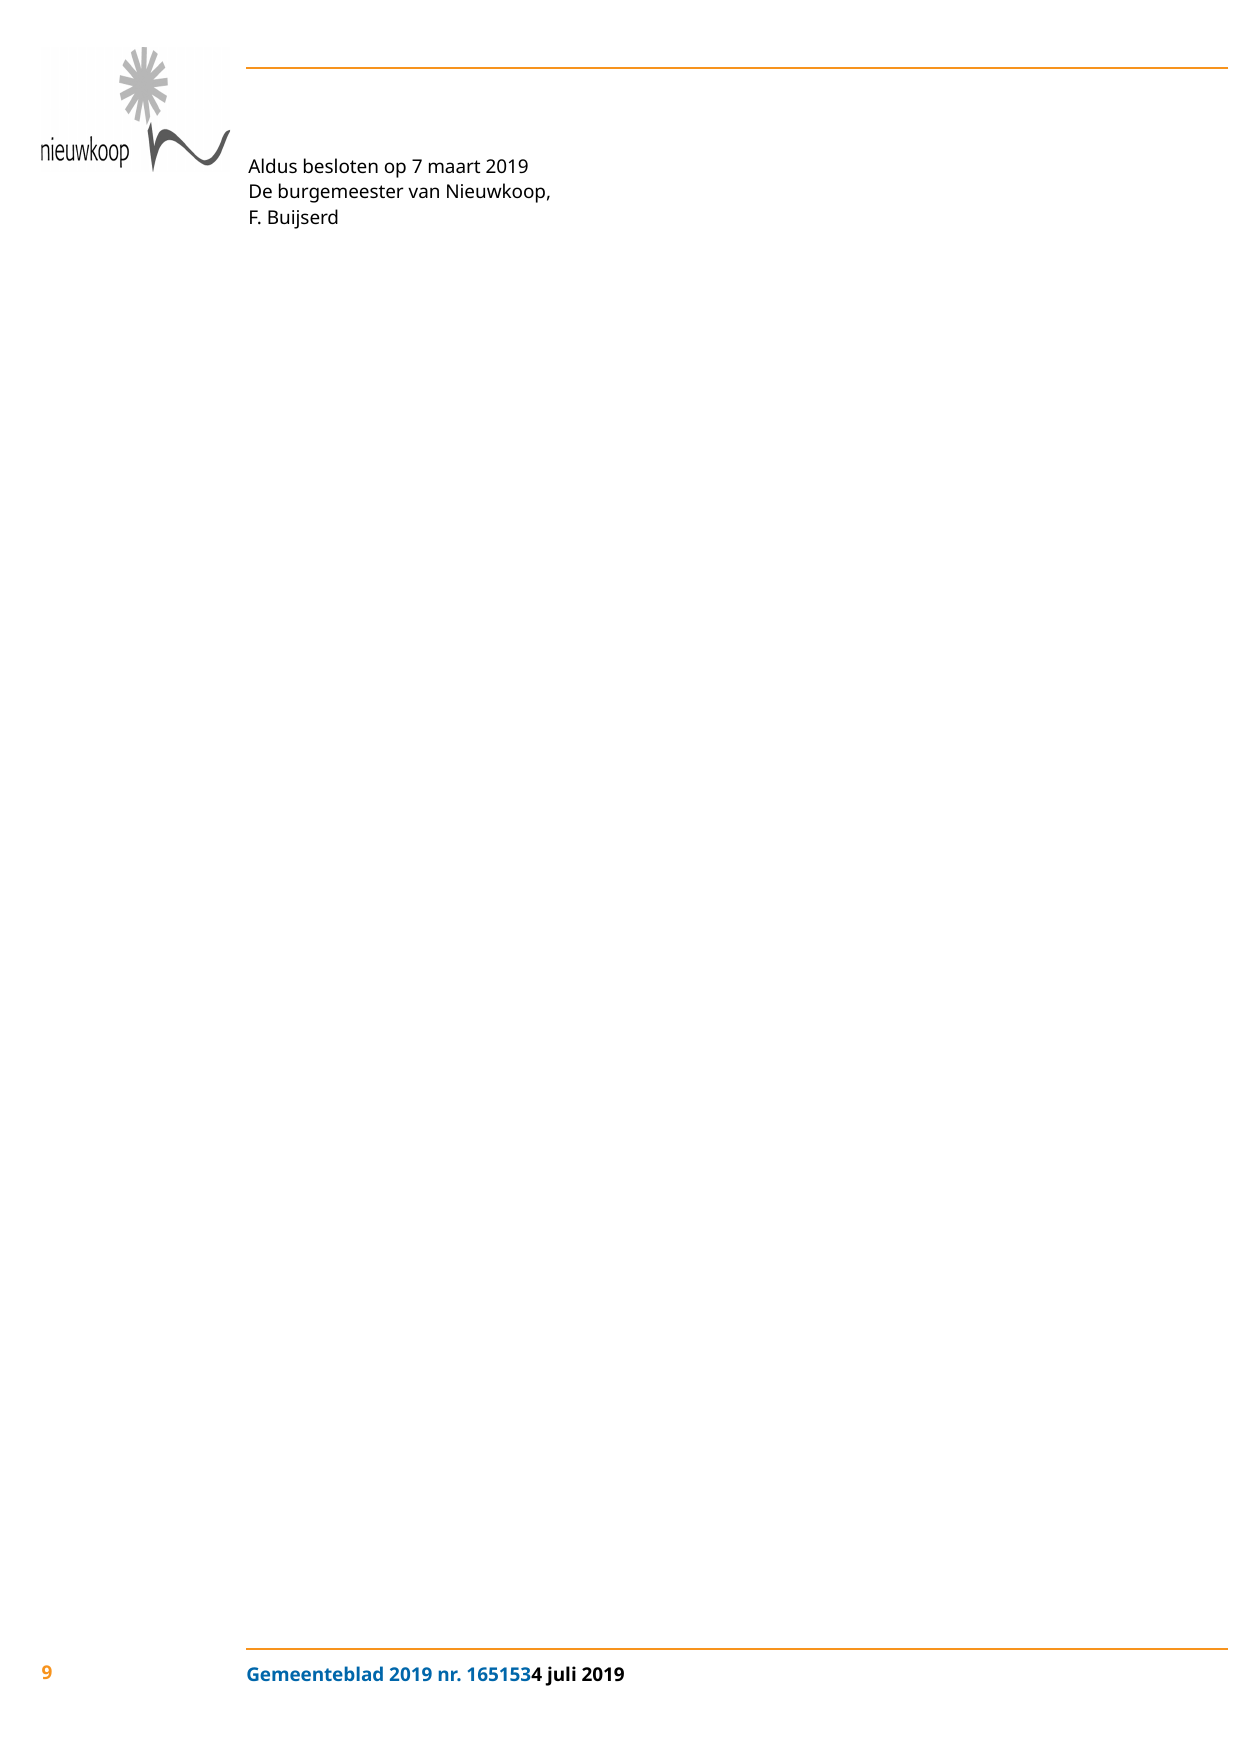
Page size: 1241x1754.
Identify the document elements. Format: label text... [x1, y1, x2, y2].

text De burgemeester van Nieuwkoop, [248, 178, 1152, 204]
text Aldus besloten op 7 maart 2019 [248, 153, 1152, 178]
text F. Buijserd [248, 204, 1152, 230]
picture [41, 47, 231, 172]
